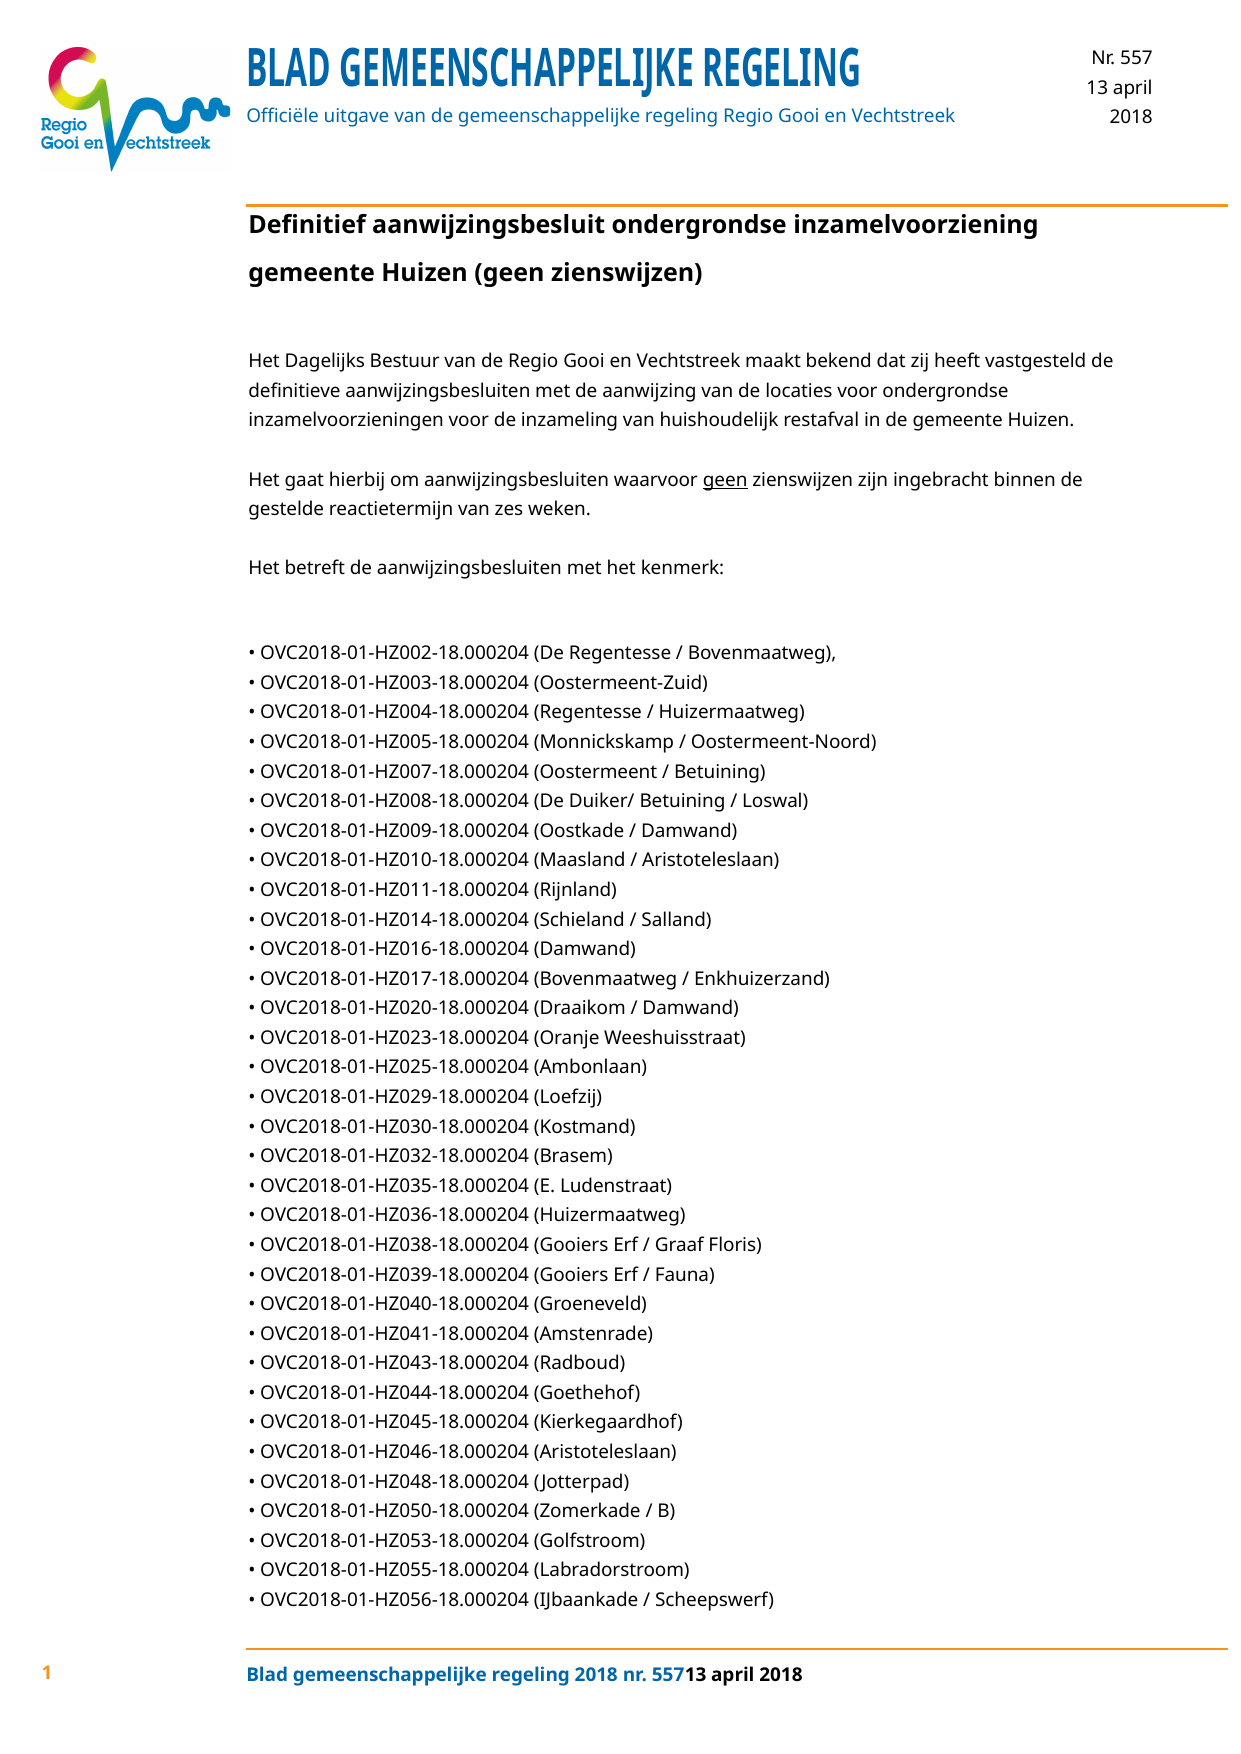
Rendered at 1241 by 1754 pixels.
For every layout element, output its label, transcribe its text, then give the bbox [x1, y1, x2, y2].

text • OVC2018-01-HZ007-18.000204 (Oostermeent / Betuining) [248, 758, 1152, 783]
text • OVC2018-01-HZ045-18.000204 (Kierkegaardhof) [248, 1409, 1152, 1434]
text Definitief aanwijzingsbesluit ondergrondse inzamelvoorziening gemeente Huizen (geen zienswijzen) [248, 207, 1152, 288]
text • OVC2018-01-HZ004-18.000204 (Regentesse / Huizermaatweg) [248, 699, 1152, 724]
text • OVC2018-01-HZ044-18.000204 (Goethehof) [248, 1379, 1152, 1405]
text • OVC2018-01-HZ029-18.000204 (Loefzij) [248, 1083, 1152, 1109]
picture [41, 47, 231, 172]
text • OVC2018-01-HZ053-18.000204 (Golfstroom) [248, 1527, 1152, 1553]
text • OVC2018-01-HZ048-18.000204 (Jotterpad) [248, 1468, 1152, 1493]
picture [113, 110, 231, 172]
text • OVC2018-01-HZ020-18.000204 (Draaikom / Damwand) [248, 994, 1152, 1020]
text • OVC2018-01-HZ040-18.000204 (Groeneveld) [248, 1290, 1152, 1316]
text • OVC2018-01-HZ009-18.000204 (Oostkade / Damwand) [248, 817, 1152, 843]
text • OVC2018-01-HZ038-18.000204 (Gooiers Erf / Graaf Floris) [248, 1231, 1152, 1257]
text • OVC2018-01-HZ039-18.000204 (Gooiers Erf / Fauna) [248, 1261, 1152, 1286]
text • OVC2018-01-HZ014-18.000204 (Schieland / Salland) [248, 906, 1152, 931]
text • OVC2018-01-HZ002-18.000204 (De Regentesse / Bovenmaatweg), [248, 639, 1152, 665]
text • OVC2018-01-HZ046-18.000204 (Aristoteleslaan) [248, 1438, 1152, 1464]
text Het gaat hierbij om aanwijzingsbesluiten waarvoor geen zienswijzen zijn ingebracht binnen de gestelde reactietermijn van zes weken. [248, 466, 1152, 521]
text Het Dagelijks Bestuur van de Regio Gooi en Vechtstreek maakt bekend dat zij heeft vastgesteld de definitieve aanwijzingsbesluiten met de aanwijzing van de locaties voor ondergrondse inzamelvoorzieningen voor de inzameling van huishoudelijk restafval in de gemeente Huizen. [248, 347, 1152, 432]
text • OVC2018-01-HZ043-18.000204 (Radboud) [248, 1349, 1152, 1375]
text • OVC2018-01-HZ032-18.000204 (Brasem) [248, 1142, 1152, 1168]
text • OVC2018-01-HZ050-18.000204 (Zomerkade / B) [248, 1497, 1152, 1523]
text • OVC2018-01-HZ011-18.000204 (Rijnland) [248, 876, 1152, 902]
text • OVC2018-01-HZ035-18.000204 (E. Ludenstraat) [248, 1172, 1152, 1198]
text • OVC2018-01-HZ056-18.000204 (IJbaankade / Scheepswerf) [248, 1586, 1152, 1612]
text • OVC2018-01-HZ010-18.000204 (Maasland / Aristoteleslaan) [248, 847, 1152, 872]
text • OVC2018-01-HZ005-18.000204 (Monnickskamp / Oostermeent-Noord) [248, 728, 1152, 754]
text • OVC2018-01-HZ025-18.000204 (Ambonlaan) [248, 1054, 1152, 1079]
text • OVC2018-01-HZ041-18.000204 (Amstenrade) [248, 1320, 1152, 1346]
text • OVC2018-01-HZ016-18.000204 (Damwand) [248, 935, 1152, 961]
text • OVC2018-01-HZ003-18.000204 (Oostermeent-Zuid) [248, 669, 1152, 695]
text • OVC2018-01-HZ023-18.000204 (Oranje Weeshuisstraat) [248, 1024, 1152, 1050]
text • OVC2018-01-HZ055-18.000204 (Labradorstroom) [248, 1557, 1152, 1582]
text Het betreft de aanwijzingsbesluiten met het kenmerk: [248, 554, 1152, 580]
text • OVC2018-01-HZ036-18.000204 (Huizermaatweg) [248, 1202, 1152, 1227]
text • OVC2018-01-HZ017-18.000204 (Bovenmaatweg / Enkhuizerzand) [248, 965, 1152, 991]
text • OVC2018-01-HZ008-18.000204 (De Duiker/ Betuining / Loswal) [248, 787, 1152, 813]
text • OVC2018-01-HZ030-18.000204 (Kostmand) [248, 1113, 1152, 1138]
